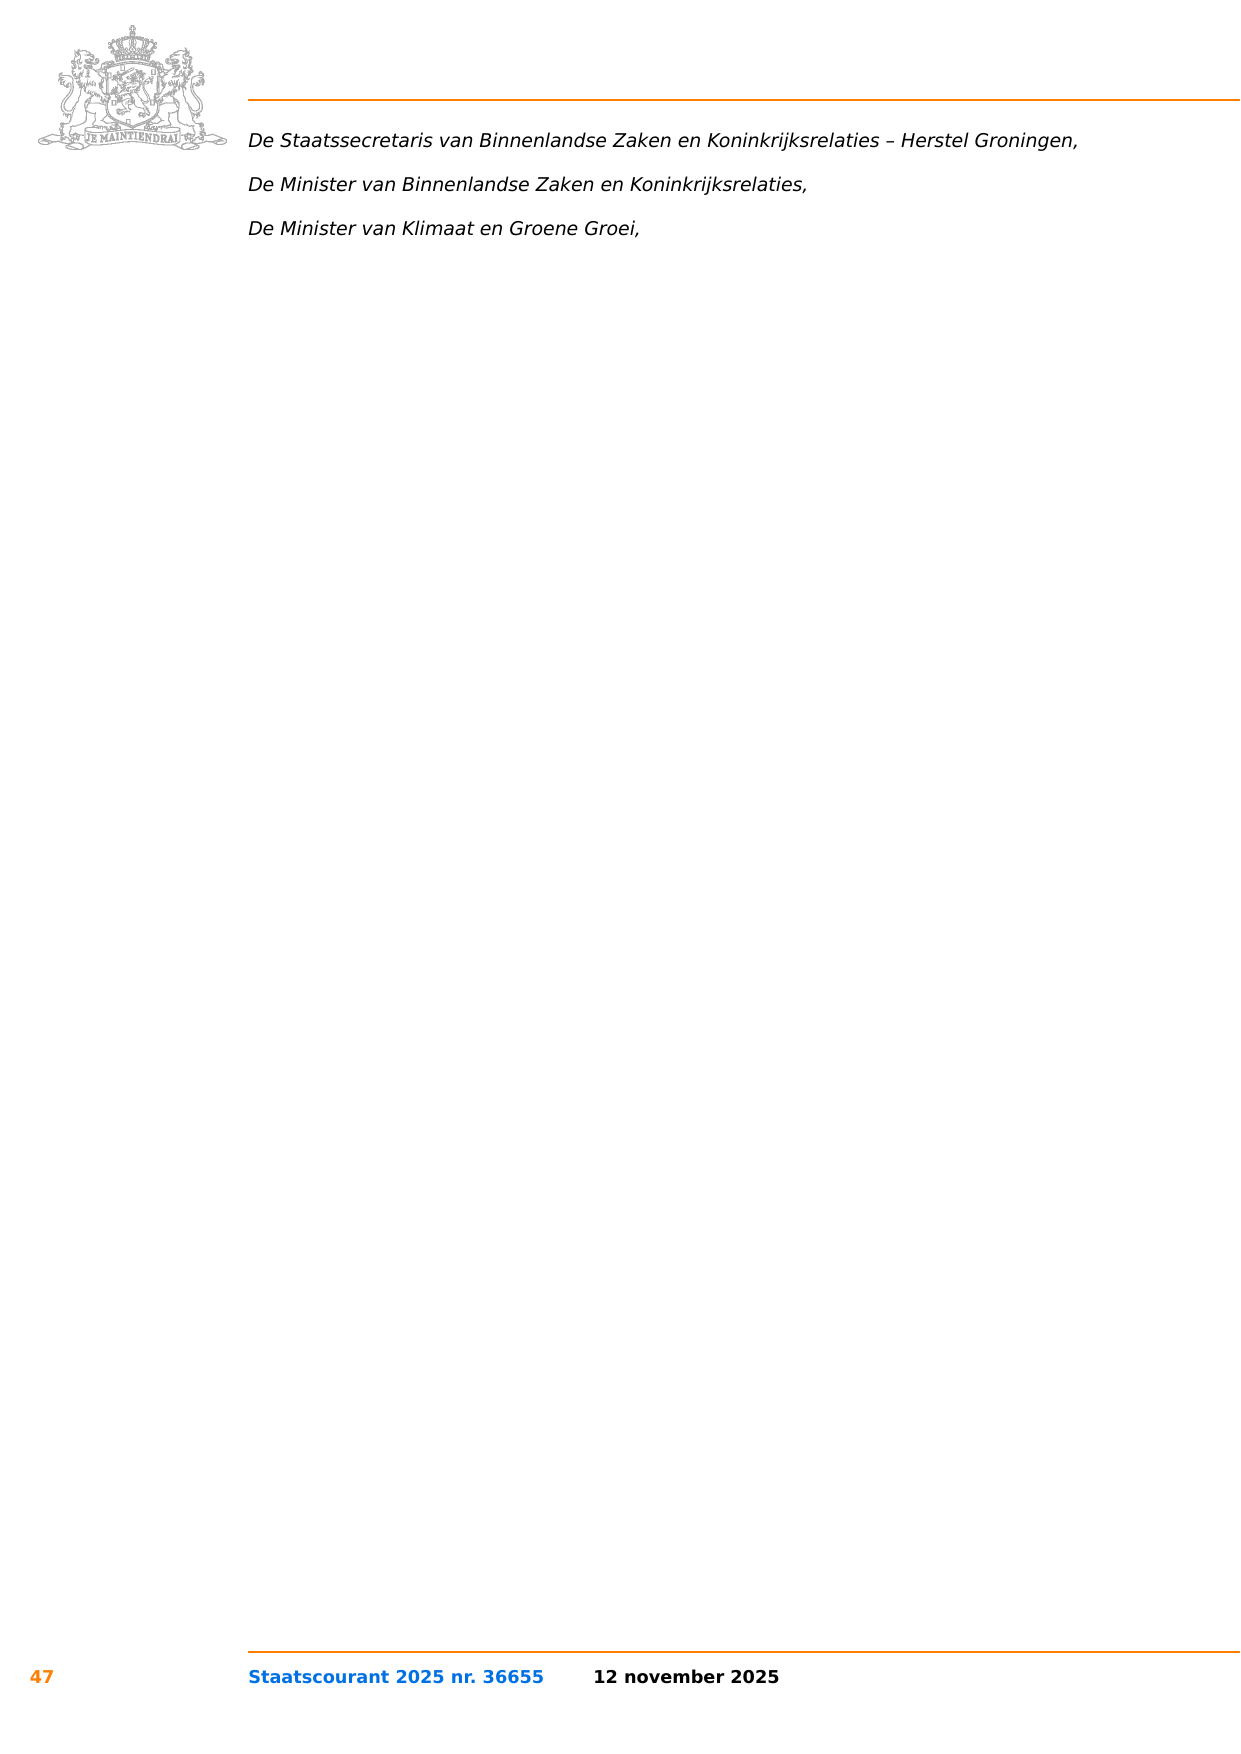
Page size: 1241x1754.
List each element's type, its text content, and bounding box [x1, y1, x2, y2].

picture [38, 25, 227, 150]
text De Minister van Binnenlandse Zaken en Koninkrijksrelaties, [248, 174, 1163, 196]
text De Staatssecretaris van Binnenlandse Zaken en Koninkrijksrelaties – Herstel Groningen, [248, 130, 1163, 152]
text De Minister van Klimaat en Groene Groei, [248, 218, 1163, 239]
